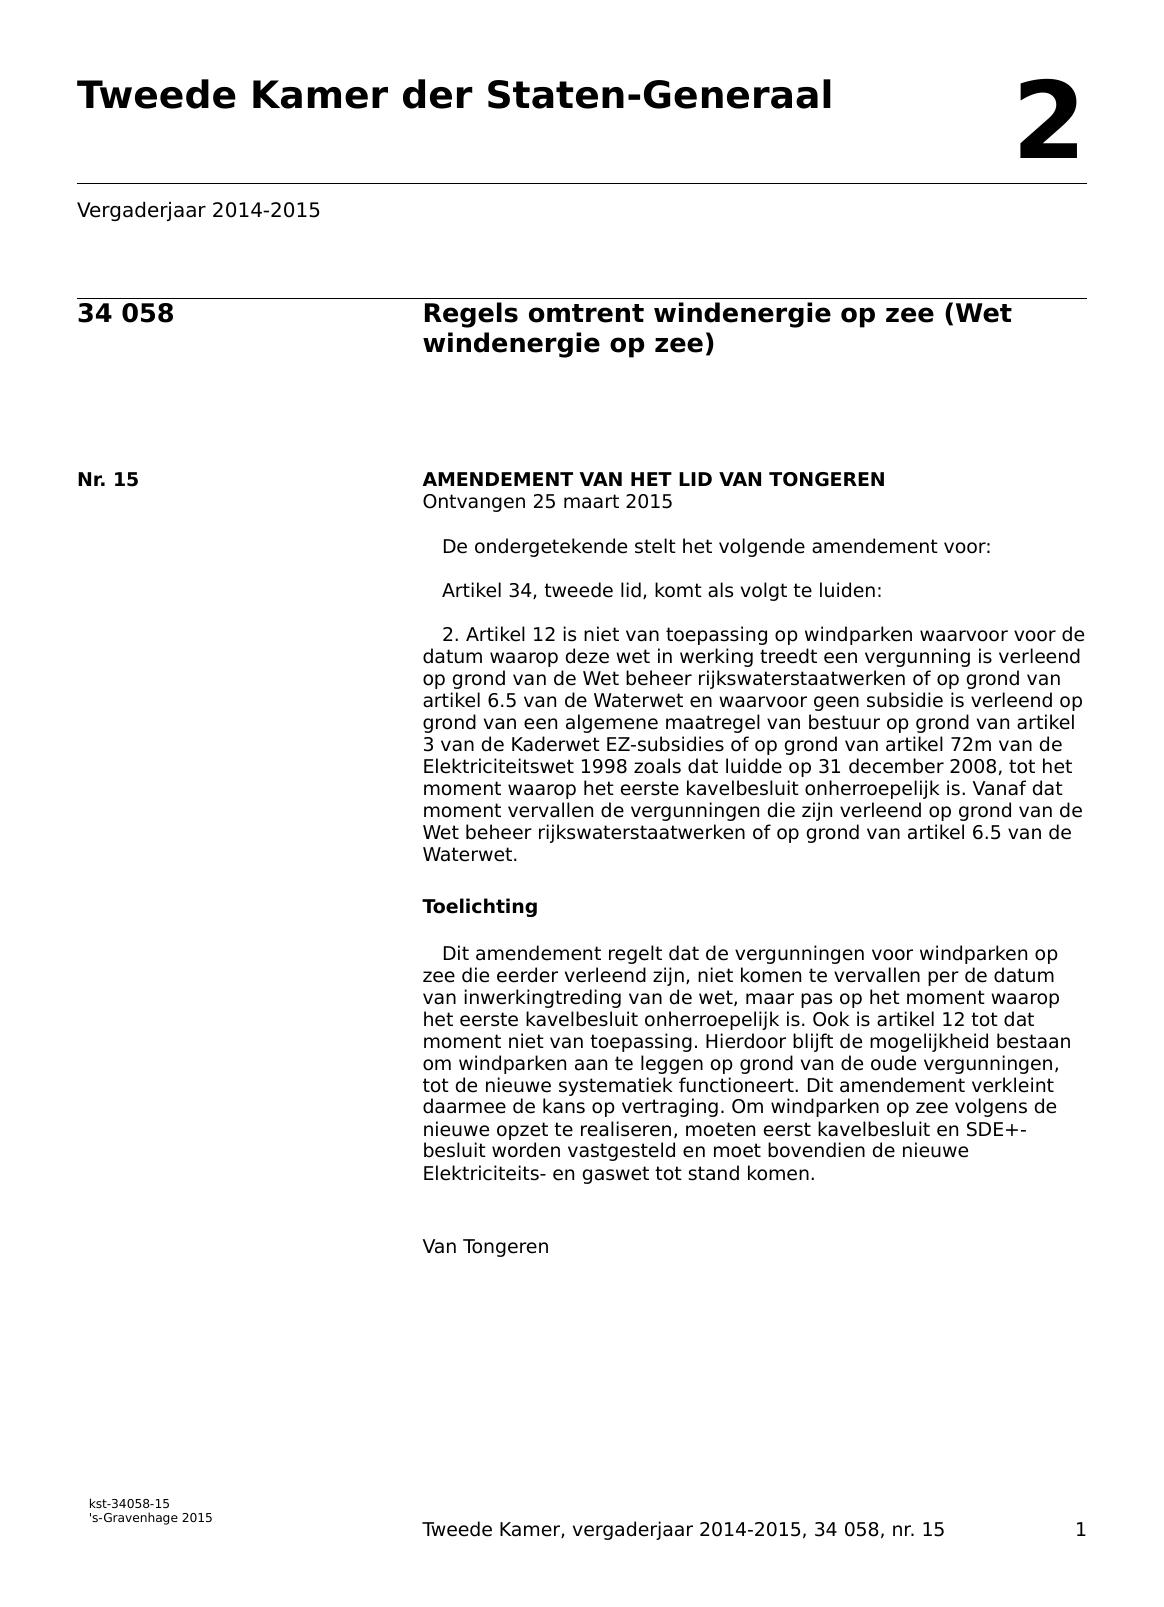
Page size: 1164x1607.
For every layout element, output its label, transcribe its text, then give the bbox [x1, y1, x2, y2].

table_header Tweede Kamer der Staten-Generaal [77, 59, 886, 183]
subtitle 34 058 Regels omtrent windenergie op zee (Wet windenergie op zee) [77, 299, 1087, 358]
text Artikel 34, tweede lid, komt als volgt te luiden: [422, 580, 1087, 602]
text Dit amendement regelt dat de vergunningen voor windparken op zee die eerder verleend zijn, niet komen te vervallen per de datum van inwerkingtreding van de wet, maar pas op het moment waarop het eerste kavelbesluit onherroepelijk is. Ook is artikel 12 tot dat moment niet van toepassing. Hierdoor blijft de mogelijkheid bestaan om windparken aan te leggen op grond van de oude vergunningen, tot de nieuwe systematiek functioneert. Dit amendement verkleint daarmee de kans op vertraging. Om windparken op zee volgens de nieuwe opzet te realiseren, moeten eerst kavelbesluit en SDE+-besluit worden vastgesteld en moet bovendien de nieuwe Elektriciteits- en gaswet tot stand komen. [422, 943, 1087, 1184]
text kst-34058-15 [88, 1497, 323, 1511]
subtitle Nr. 15 AMENDEMENT VAN HET LID VAN TONGEREN [77, 469, 1087, 491]
table_header 2 [886, 59, 1087, 183]
subtitle Toelichting [422, 896, 1087, 918]
text 's-Gravenhage 2015 [88, 1511, 323, 1525]
text Van Tongeren [422, 1214, 1087, 1258]
text Ontvangen 25 maart 2015 [422, 491, 1087, 513]
text De ondergetekende stelt het volgende amendement voor: [422, 536, 1087, 557]
text 2. Artikel 12 is niet van toepassing op windparken waarvoor voor de datum waarop deze wet in werking treedt een vergunning is verleend op grond van de Wet beheer rijkswaterstaatwerken of op grond van artikel 6.5 van de Waterwet en waarvoor geen subsidie is verleend op grond van een algemene maatregel van bestuur op grond van artikel 3 van de Kaderwet EZ-subsidies of op grond van artikel 72m van de Elektriciteitswet 1998 zoals dat luidde op 31 december 2008, tot het moment waarop het eerste kavelbesluit onherroepelijk is. Vanaf dat moment vervallen de vergunningen die zijn verleend op grond van de Wet beheer rijkswaterstaatwerken of op grond van artikel 6.5 van de Waterwet. [422, 624, 1087, 866]
table_cell Vergaderjaar 2014-2015 [77, 184, 1087, 298]
